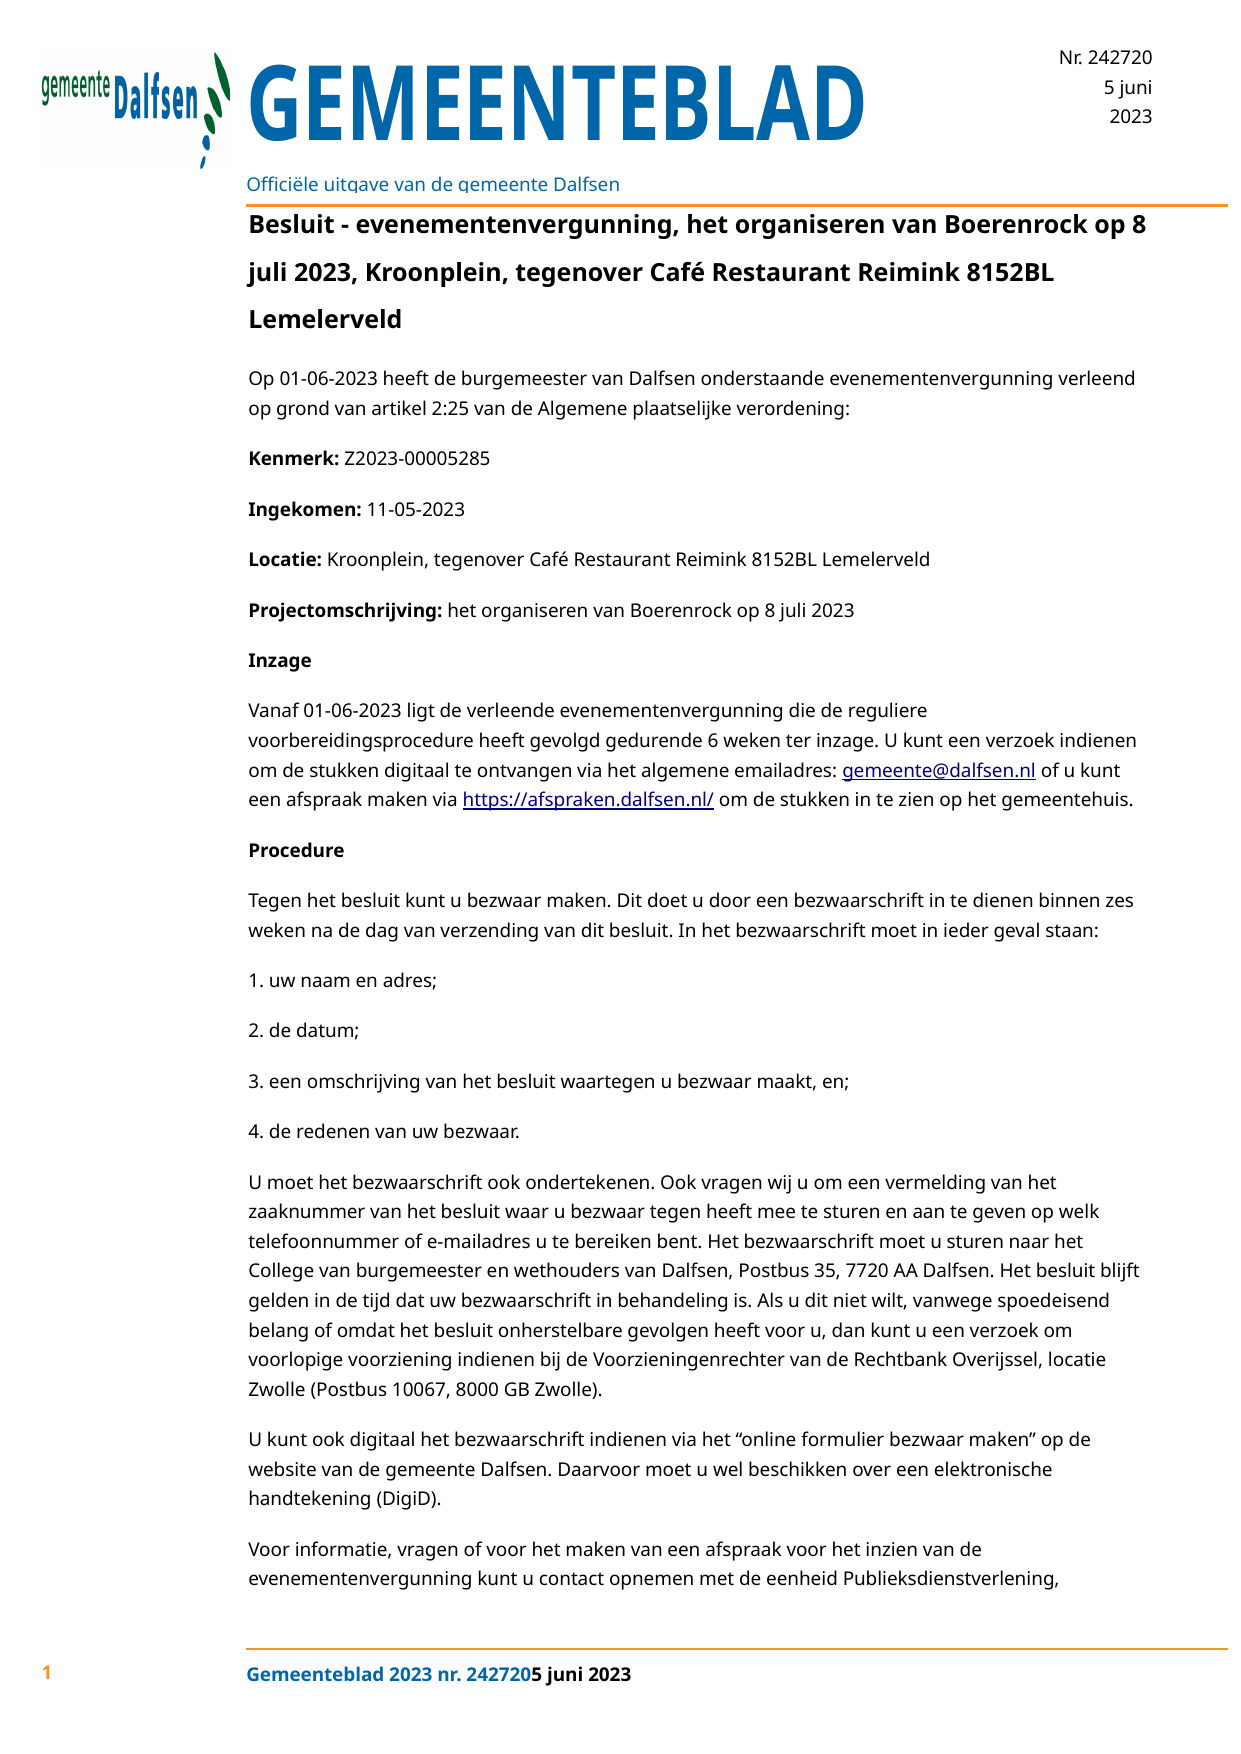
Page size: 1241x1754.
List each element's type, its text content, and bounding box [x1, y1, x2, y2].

text Besluit - evenementenvergunning, het organiseren van Boerenrock op 8 juli 2023, Kroonplein, tegenover Café Restaurant Reimink 8152BL Lemelerveld [248, 207, 1152, 336]
text 1. uw naam en adres; [248, 967, 1152, 993]
text 2. de datum; [248, 1018, 1152, 1043]
text Tegen het besluit kunt u bezwaar maken. Dit doet u door een bezwaarschrift in te dienen binnen zes weken na de dag van verzending van dit besluit. In het bezwaarschrift moet in ieder geval staan: [248, 887, 1152, 942]
text Locatie: Kroonplein, tegenover Café Restaurant Reimink 8152BL Lemelerveld [248, 546, 1152, 572]
picture [41, 47, 231, 172]
text 3. een omschrijving van het besluit waartegen u bezwaar maakt, en; [248, 1068, 1152, 1094]
text Procedure [248, 837, 1152, 862]
text Vanaf 01-06-2023 ligt de verleende evenementenvergunning die de reguliere voorbereidingsprocedure heeft gevolgd gedurende 6 weken ter inzage. U kunt een verzoek indienen om de stukken digitaal te ontvangen via het algemene emailadres: gemeente@dalfsen.nl of u kunt een afspraak maken via https://afspraken.dalfsen.nl/ om de stukken in te zien op het gemeentehuis. [248, 698, 1152, 812]
text U kunt ook digitaal het bezwaarschrift indienen via het “online formulier bezwaar maken” op de website van de gemeente Dalfsen. Daarvoor moet u wel beschikken over een elektronische handtekening (DigiD). [248, 1426, 1152, 1511]
text Kenmerk: Z2023-00005285 [248, 446, 1152, 471]
text 4. de redenen van uw bezwaar. [248, 1118, 1152, 1144]
text Projectomschrijving: het organiseren van Boerenrock op 8 juli 2023 [248, 597, 1152, 622]
text U moet het bezwaarschrift ook ondertekenen. Ook vragen wij u om een vermelding van het zaaknummer van het besluit waar u bezwaar tegen heeft mee te sturen en aan te geven op welk telefoonnummer of e-mailadres u te bereiken bent. Het bezwaarschrift moet u sturen naar het College van burgemeester en wethouders van Dalfsen, Postbus 35, 7720 AA Dalfsen. Het besluit blijft gelden in de tijd dat uw bezwaarschrift in behandeling is. Als u dit niet wilt, vanwege spoedeisend belang of omdat het besluit onherstelbare gevolgen heeft voor u, dan kunt u een verzoek om voorlopige voorziening indienen bij de Voorzieningenrechter van de Rechtbank Overijssel, locatie Zwolle (Postbus 10067, 8000 GB Zwolle). [248, 1169, 1152, 1402]
text Inzage [248, 647, 1152, 673]
text Voor informatie, vragen of voor het maken van een afspraak voor het inzien van de evenementenvergunning kunt u contact opnemen met de eenheid Publieksdienstverlening, [248, 1536, 1152, 1591]
text Ingekomen: 11-05-2023 [248, 496, 1152, 522]
text Op 01-06-2023 heeft de burgemeester van Dalfsen onderstaande evenementenvergunning verleend op grond van artikel 2:25 van de Algemene plaatselijke verordening: [248, 366, 1152, 421]
